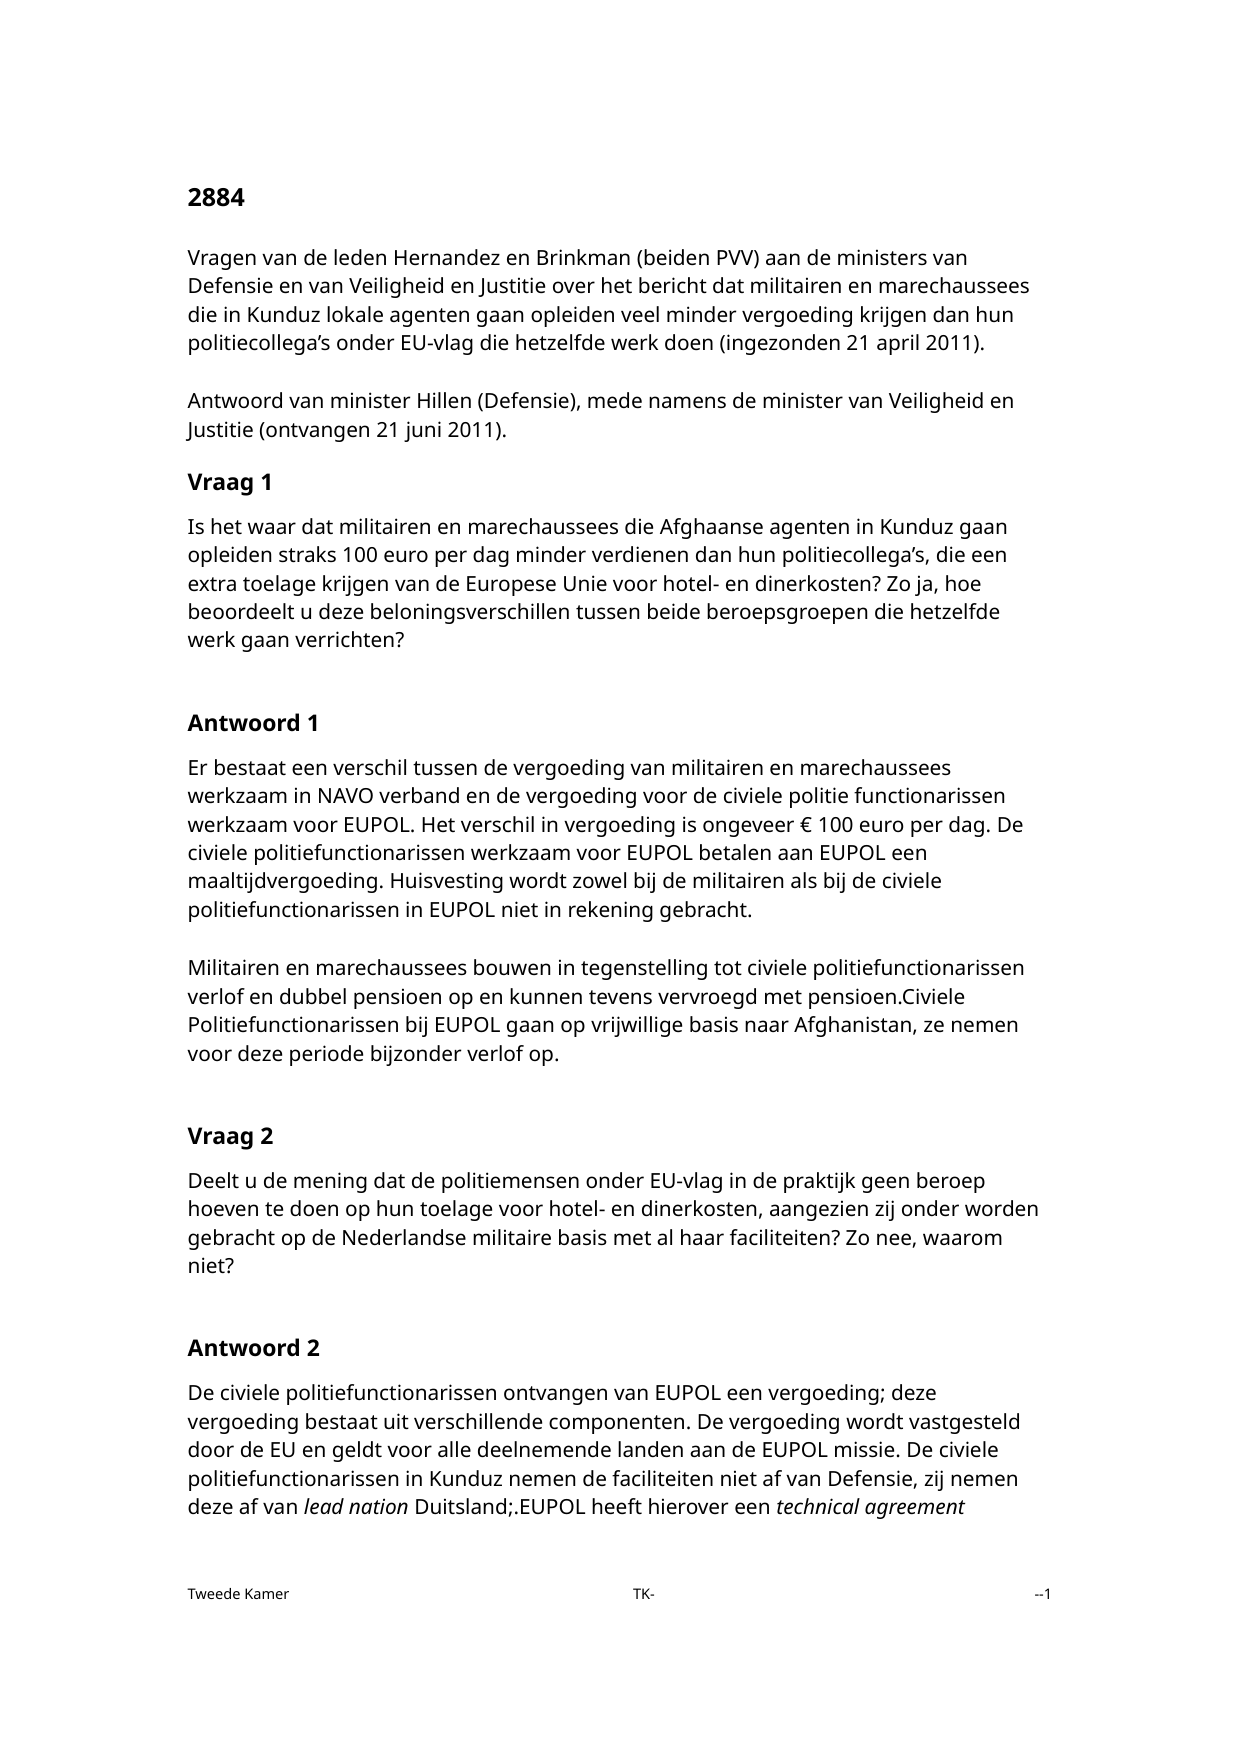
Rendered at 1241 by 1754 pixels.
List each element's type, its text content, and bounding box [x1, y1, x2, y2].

text Antwoord van minister Hillen (Defensie), mede namens de minister van Veiligheid en Justitie (ontvangen 21 juni 2011). [187, 386, 1053, 443]
subtitle Vraag 2 [187, 1120, 1053, 1151]
text Deelt u de mening dat de politiemensen onder EU-vlag in de praktijk geen beroep hoeven te doen op hun toelage voor hotel- en dinerkosten, aangezien zij onder worden gebracht op de Nederlandse militaire basis met al haar faciliteiten? Zo nee, waarom niet? [187, 1166, 1053, 1280]
subtitle Antwoord 1 [187, 707, 1053, 738]
subtitle Vraag 1 [187, 466, 1053, 497]
text Er bestaat een verschil tussen de vergoeding van militairen en marechaussees werkzaam in NAVO verband en de vergoeding voor de civiele politie functionarissen werkzaam voor EUPOL. Het verschil in vergoeding is ongeveer € 100 euro per dag. De civiele politiefunctionarissen werkzaam voor EUPOL betalen aan EUPOL een maaltijdvergoeding. Huisvesting wordt zowel bij de militairen als bij de civiele politiefunctionarissen in EUPOL niet in rekening gebracht. [187, 753, 1053, 923]
text Militairen en marechaussees bouwen in tegenstelling tot civiele politiefunctionarissen verlof en dubbel pensioen op en kunnen tevens vervroegd met pensioen.Civiele Politiefunctionarissen bij EUPOL gaan op vrijwillige basis naar Afghanistan, ze nemen voor deze periode bijzonder verlof op. [187, 953, 1053, 1067]
text Is het waar dat militairen en marechaussees die Afghaanse agenten in Kunduz gaan opleiden straks 100 euro per dag minder verdienen dan hun politiecollega’s, die een extra toelage krijgen van de Europese Unie voor hotel- en dinerkosten? Zo ja, hoe beoordeelt u deze beloningsverschillen tussen beide beroepsgroepen die hetzelfde werk gaan verrichten? [187, 512, 1053, 654]
subtitle Antwoord 2 [187, 1332, 1053, 1363]
text Vragen van de leden Hernandez en Brinkman (beiden PVV) aan de ministers van Defensie en van Veiligheid en Justitie over het bericht dat militairen en marechaussees die in Kunduz lokale agenten gaan opleiden veel minder vergoeding krijgen dan hun politiecollega’s onder EU-vlag die hetzelfde werk doen (ingezonden 21 april 2011). [187, 243, 1053, 357]
text De civiele politiefunctionarissen ontvangen van EUPOL een vergoeding; deze vergoeding bestaat uit verschillende componenten. De vergoeding wordt vastgesteld door de EU en geldt voor alle deelnemende landen aan de EUPOL missie. De civiele politiefunctionarissen in Kunduz nemen de faciliteiten niet af van Defensie, zij nemen deze af van lead nation Duitsland;.EUPOL heeft hierover een technical agreement [187, 1378, 1053, 1521]
text 2884 [187, 179, 1053, 213]
